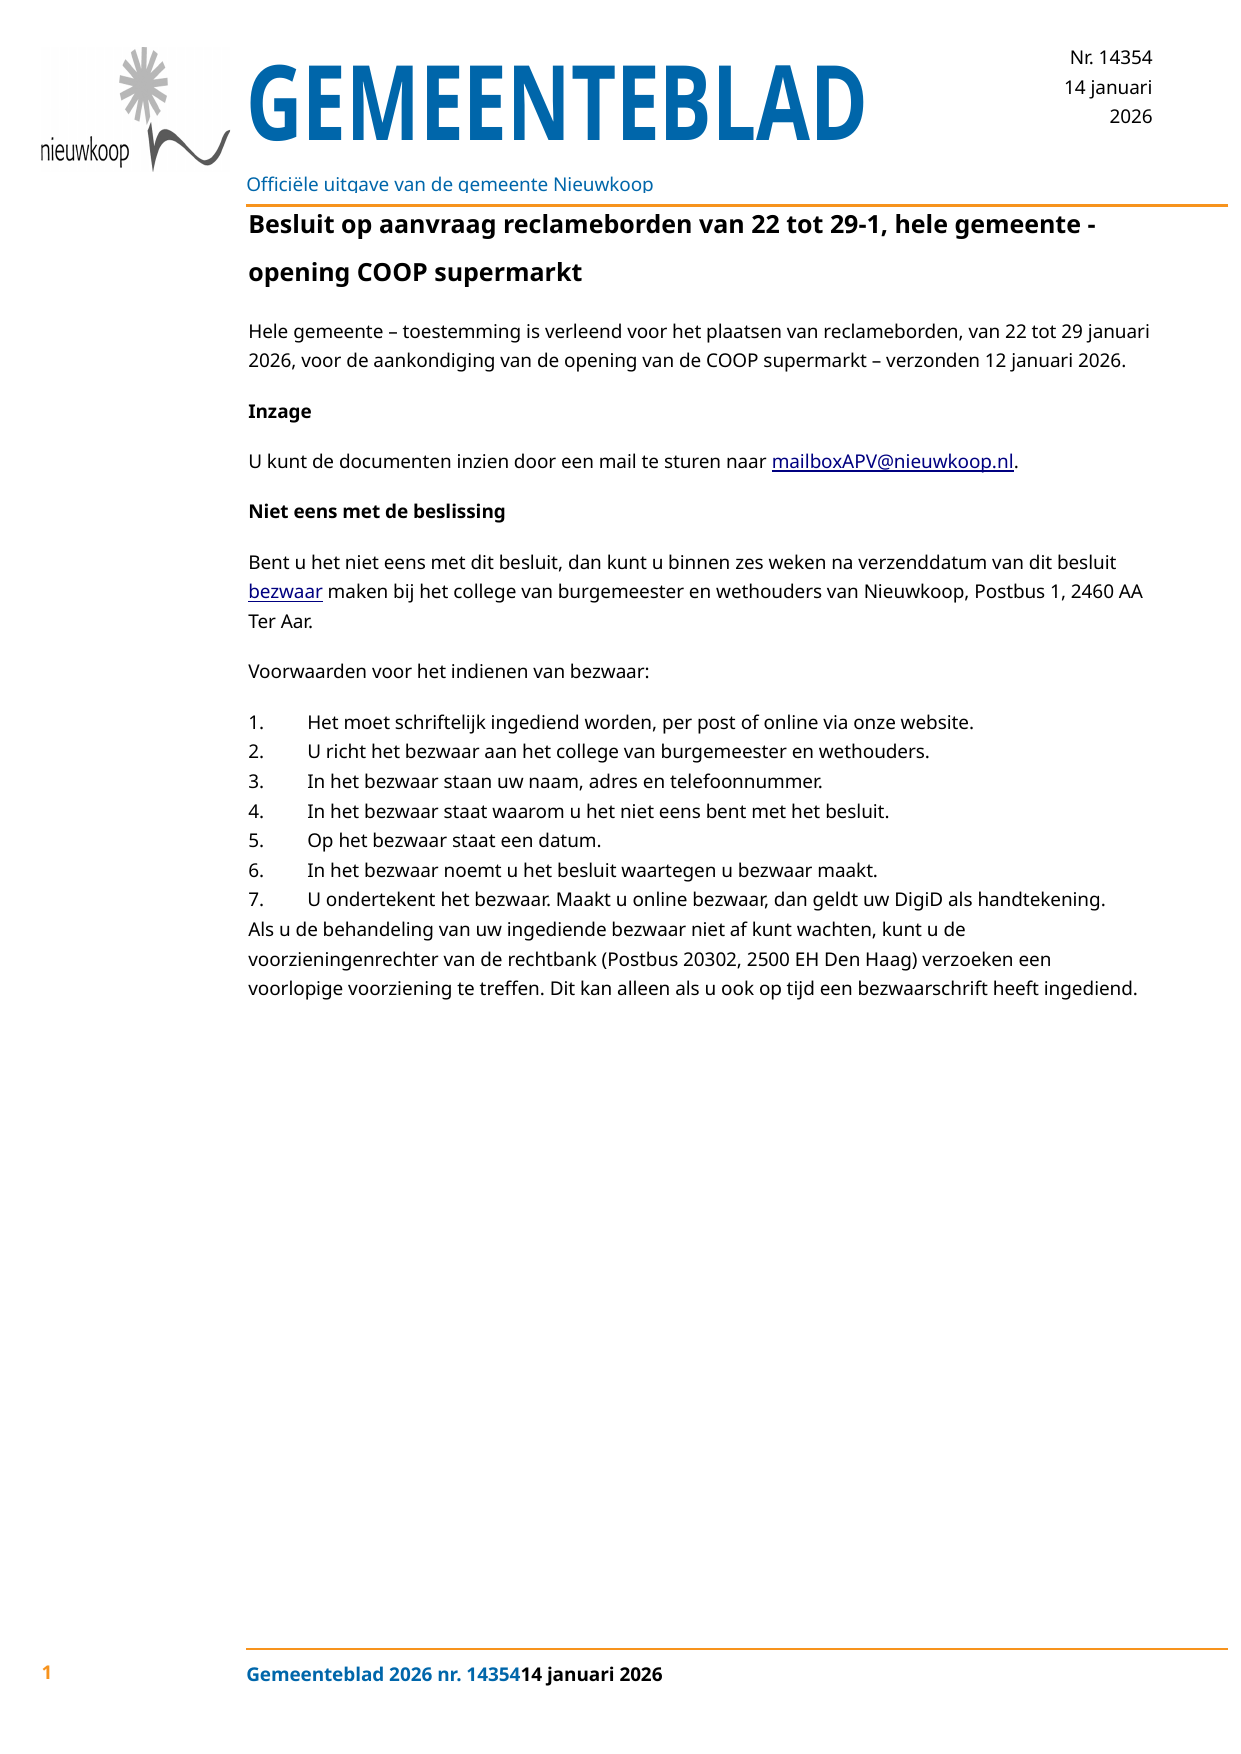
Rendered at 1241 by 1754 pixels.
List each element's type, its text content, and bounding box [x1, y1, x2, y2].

list U richt het bezwaar aan het college van burgemeester en wethouders. [248, 739, 1152, 764]
text Als u de behandeling van uw ingediende bezwaar niet af kunt wachten, kunt u de voorzieningenrechter van de rechtbank (Postbus 20302, 2500 EH Den Haag) verzoeken een voorlopige voorziening te treffen. Dit kan alleen als u ook op tijd een bezwaarschrift heeft ingediend. [248, 916, 1152, 1001]
list Het moet schriftelijk ingediend worden, per post of online via onze website. [248, 709, 1152, 735]
text Inzage [248, 398, 1152, 424]
list U ondertekent het bezwaar. Maakt u online bezwaar, dan geldt uw DigiD als handtekening. [248, 887, 1152, 912]
text Besluit op aanvraag reclameborden van 22 tot 29-1, hele gemeente - opening COOP supermarkt [248, 207, 1152, 288]
list In het bezwaar staat waarom u het niet eens bent met het besluit. [248, 798, 1152, 824]
text Voorwaarden voor het indienen van bezwaar: [248, 659, 1152, 684]
text Niet eens met de beslissing [248, 499, 1152, 524]
list In het bezwaar staan uw naam, adres en telefoonnummer. [248, 768, 1152, 794]
text U kunt de documenten inzien door een mail te sturen naar mailboxAPV@nieuwkoop.nl. [248, 448, 1152, 474]
text Hele gemeente – toestemming is verleend voor het plaatsen van reclameborden, van 22 tot 29 januari 2026, voor de aankondiging van de opening van de COOP supermarkt – verzonden 12 januari 2026. [248, 318, 1152, 373]
list Op het bezwaar staat een datum. [248, 827, 1152, 853]
picture [41, 47, 231, 172]
text Bent u het niet eens met dit besluit, dan kunt u binnen zes weken na verzenddatum van dit besluit bezwaar maken bij het college van burgemeester en wethouders van Nieuwkoop, Postbus 1, 2460 AA Ter Aar. [248, 549, 1152, 634]
list In het bezwaar noemt u het besluit waartegen u bezwaar maakt. [248, 857, 1152, 883]
